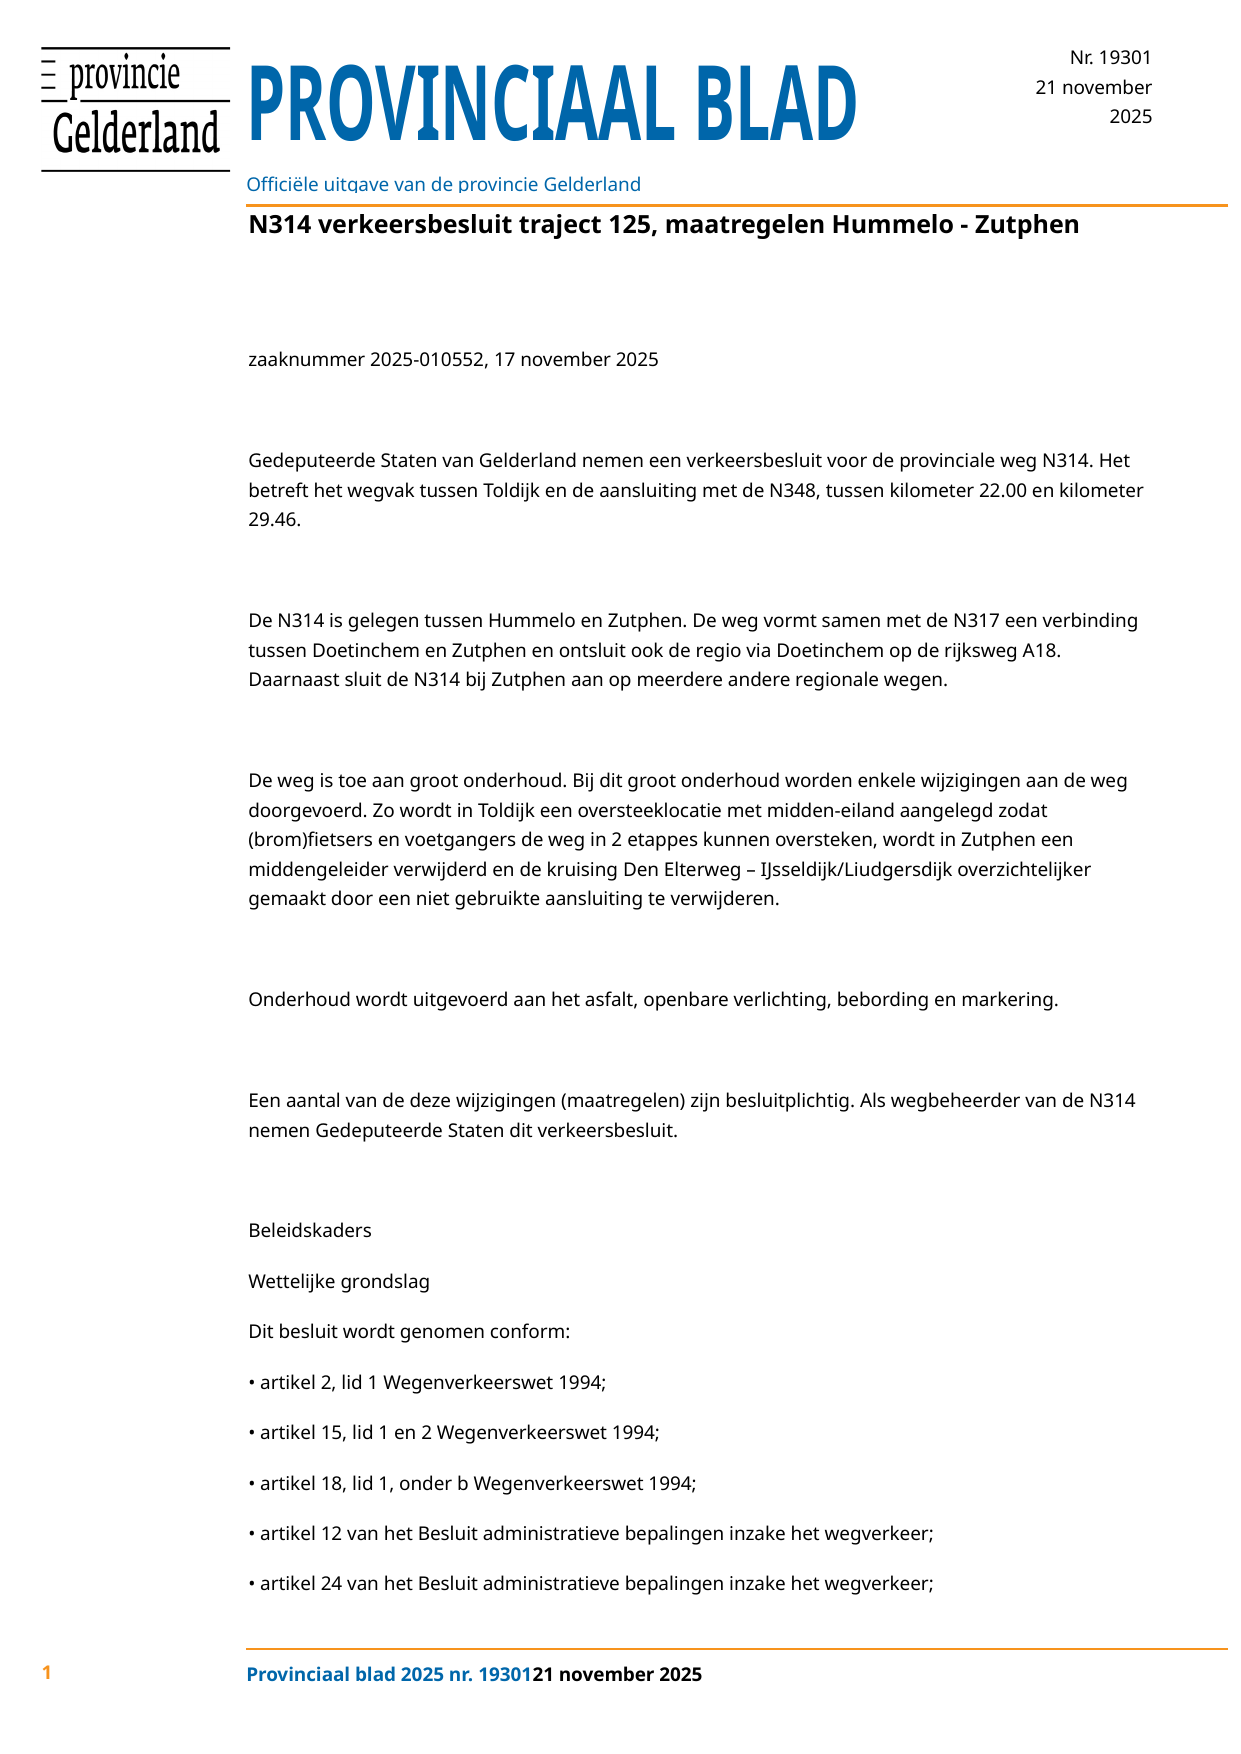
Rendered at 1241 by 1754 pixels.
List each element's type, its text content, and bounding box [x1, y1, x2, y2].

text • artikel 12 van het Besluit administratieve bepalingen inzake het wegverkeer; [248, 1520, 1152, 1546]
text De weg is toe aan groot onderhoud. Bij dit groot onderhoud worden enkele wijzigingen aan de weg doorgevoerd. Zo wordt in Toldijk een oversteeklocatie met midden-eiland aangelegd zodat (brom)fietsers en voetgangers de weg in 2 etappes kunnen oversteken, wordt in Zutphen een middengeleider verwijderd en de kruising Den Elterweg – IJsseldijk/Liudgersdijk overzichtelijker gemaakt door een niet gebruikte aansluiting te verwijderen. [248, 767, 1152, 911]
text De N314 is gelegen tussen Hummelo en Zutphen. De weg vormt samen met de N317 een verbinding tussen Doetinchem en Zutphen en ontsluit ook de regio via Doetinchem op de rijksweg A18. Daarnaast sluit de N314 bij Zutphen aan op meerdere andere regionale wegen. [248, 607, 1152, 692]
picture [41, 47, 231, 172]
text N314 verkeersbesluit traject 125, maatregelen Hummelo - Zutphen [248, 207, 1152, 241]
text Een aantal van de deze wijzigingen (maatregelen) zijn besluitplichtig. Als wegbeheerder van de N314 nemen Gedeputeerde Staten dit verkeersbesluit. [248, 1087, 1152, 1143]
text Beleidskaders [248, 1218, 1152, 1243]
text Dit besluit wordt genomen conform: [248, 1318, 1152, 1344]
text • artikel 15, lid 1 en 2 Wegenverkeerswet 1994; [248, 1419, 1152, 1445]
text Wettelijke grondslag [248, 1268, 1152, 1294]
text • artikel 24 van het Besluit administratieve bepalingen inzake het wegverkeer; [248, 1571, 1152, 1596]
text • artikel 2, lid 1 Wegenverkeerswet 1994; [248, 1369, 1152, 1395]
text Gedeputeerde Staten van Gelderland nemen een verkeersbesluit voor de provinciale weg N314. Het betreft het wegvak tussen Toldijk en de aansluiting met de N348, tussen kilometer 22.00 en kilometer 29.46. [248, 447, 1152, 532]
text zaaknummer 2025-010552, 17 november 2025 [248, 346, 1152, 372]
text Onderhoud wordt uitgevoerd aan het asfalt, openbare verlichting, bebording en markering. [248, 986, 1152, 1012]
text • artikel 18, lid 1, onder b Wegenverkeerswet 1994; [248, 1470, 1152, 1496]
